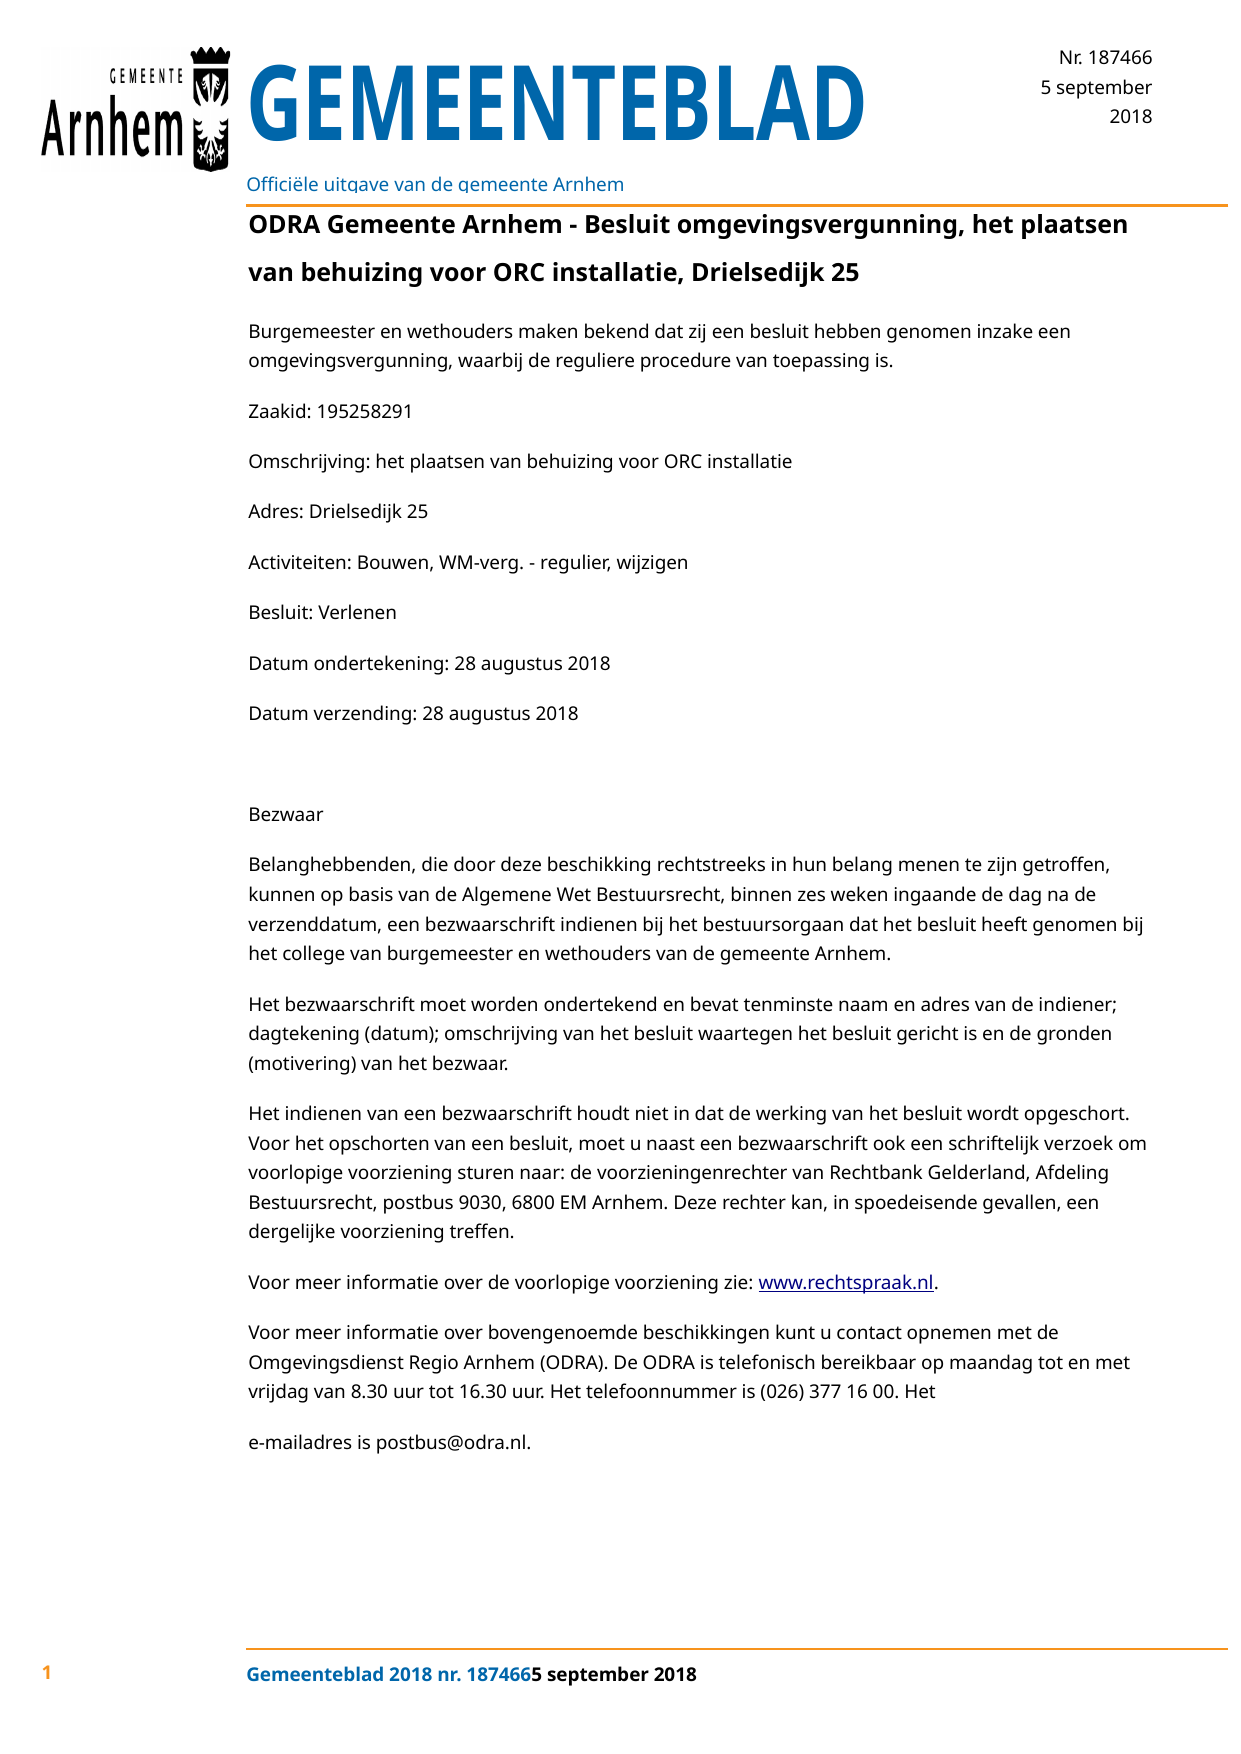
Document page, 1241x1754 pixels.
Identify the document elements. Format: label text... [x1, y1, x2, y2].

text ODRA Gemeente Arnhem - Besluit omgevingsvergunning, het plaatsen van behuizing voor ORC installatie, Drielsedijk 25 [248, 207, 1152, 288]
text Voor meer informatie over bovengenoemde beschikkingen kunt u contact opnemen met de Omgevingsdienst Regio Arnhem (ODRA). De ODRA is telefonisch bereikbaar op maandag tot en met vrijdag van 8.30 uur tot 16.30 uur. Het telefoonnummer is (026) 377 16 00. Het [248, 1319, 1152, 1404]
text Bezwaar [248, 801, 1152, 827]
text e-mailadres is postbus@odra.nl. [248, 1429, 1152, 1455]
text Datum ondertekening: 28 augustus 2018 [248, 650, 1152, 676]
text Besluit: Verlenen [248, 599, 1152, 625]
text Burgemeester en wethouders maken bekend dat zij een besluit hebben genomen inzake een omgevingsvergunning, waarbij de reguliere procedure van toepassing is. [248, 318, 1152, 373]
text Het indienen van een bezwaarschrift houdt niet in dat de werking van het besluit wordt opgeschort. Voor het opschorten van een besluit, moet u naast een bezwaarschrift ook een schriftelijk verzoek om voorlopige voorziening sturen naar: de voorzieningenrechter van Rechtbank Gelderland, Afdeling Bestuursrecht, postbus 9030, 6800 EM Arnhem. Deze rechter kan, in spoedeisende gevallen, een dergelijke voorziening treffen. [248, 1100, 1152, 1244]
text Voor meer informatie over de voorlopige voorziening zie: www.rechtspraak.nl. [248, 1269, 1152, 1295]
text Het bezwaarschrift moet worden ondertekend en bevat tenminste naam en adres van de indiener; dagtekening (datum); omschrijving van het besluit waartegen het besluit gericht is en de gronden (motivering) van het bezwaar. [248, 991, 1152, 1076]
text Adres: Drielsedijk 25 [248, 499, 1152, 524]
picture [41, 47, 231, 172]
text Zaakid: 195258291 [248, 398, 1152, 424]
text Belanghebbenden, die door deze beschikking rechtstreeks in hun belang menen te zijn getroffen, kunnen op basis van de Algemene Wet Bestuursrecht, binnen zes weken ingaande de dag na de verzenddatum, een bezwaarschrift indienen bij het bestuursorgaan dat het besluit heeft genomen bij het college van burgemeester en wethouders van de gemeente Arnhem. [248, 852, 1152, 966]
text Omschrijving: het plaatsen van behuizing voor ORC installatie [248, 448, 1152, 474]
text Datum verzending: 28 augustus 2018 [248, 700, 1152, 726]
text Activiteiten: Bouwen, WM-verg. - regulier, wijzigen [248, 549, 1152, 575]
